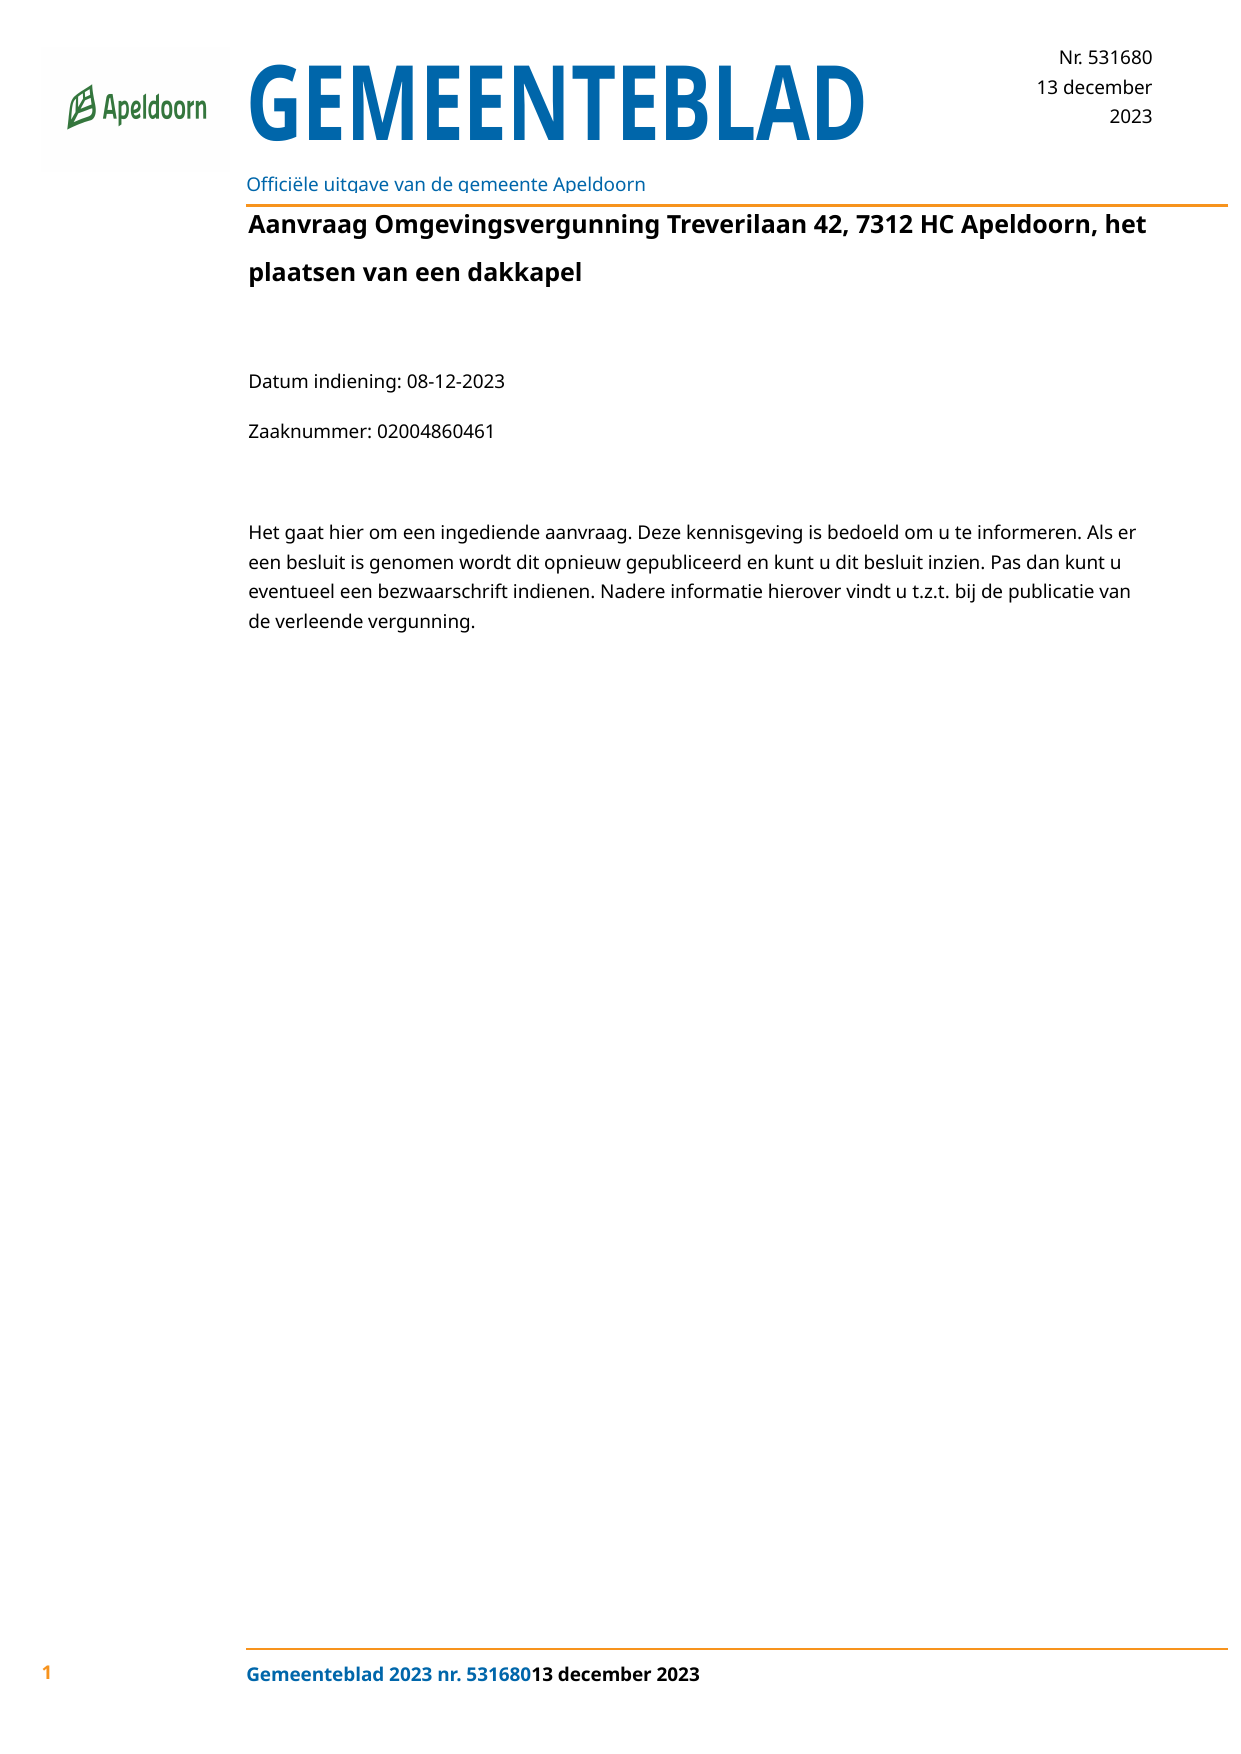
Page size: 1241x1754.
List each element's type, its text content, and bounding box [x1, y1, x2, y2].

text Zaaknummer: 02004860461 [248, 419, 1152, 444]
text Datum indiening: 08-12-2023 [248, 368, 1152, 394]
text Het gaat hier om een ingediende aanvraag. Deze kennisgeving is bedoeld om u te informeren. Als er een besluit is genomen wordt dit opnieuw gepubliceerd en kunt u dit besluit inzien. Pas dan kunt u eventueel een bezwaarschrift indienen. Nadere informatie hierover vindt u t.z.t. bij de publicatie van de verleende vergunning. [248, 519, 1152, 634]
text Aanvraag Omgevingsvergunning Treverilaan 42, 7312 HC Apeldoorn, het plaatsen van een dakkapel [248, 207, 1152, 288]
picture [41, 47, 231, 172]
